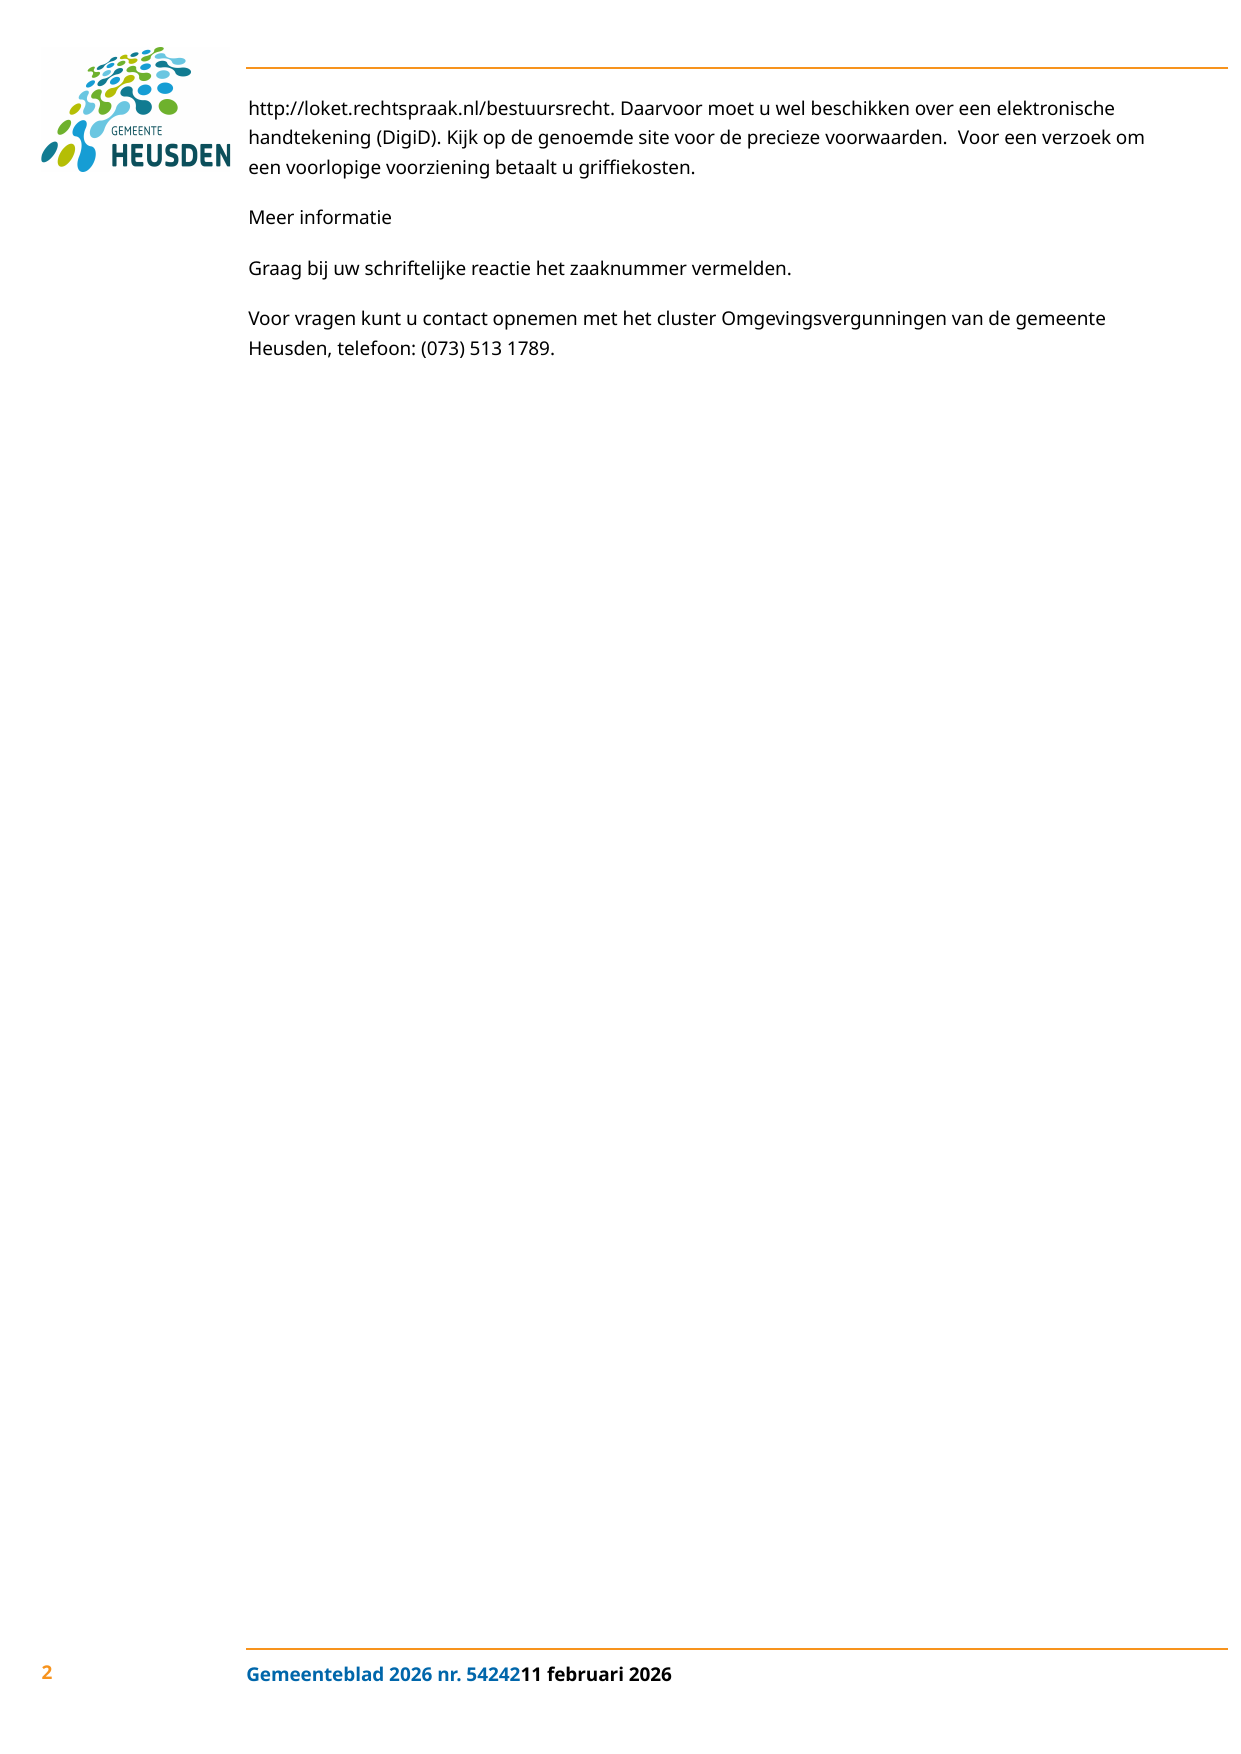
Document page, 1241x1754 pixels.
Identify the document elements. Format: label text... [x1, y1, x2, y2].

picture [41, 47, 231, 172]
text http://loket.rechtspraak.nl/bestuursrecht. Daarvoor moet u wel beschikken over een elektronische handtekening (DigiD). Kijk op de genoemde site voor de precieze voorwaarden. Voor een verzoek om een voorlopige voorziening betaalt u griffiekosten. [248, 95, 1152, 180]
text Voor vragen kunt u contact opnemen met het cluster Omgevingsvergunningen van de gemeente Heusden, telefoon: (073) 513 1789. [248, 305, 1152, 361]
text Meer informatie [248, 204, 1152, 230]
text Graag bij uw schriftelijke reactie het zaaknummer vermelden. [248, 255, 1152, 281]
